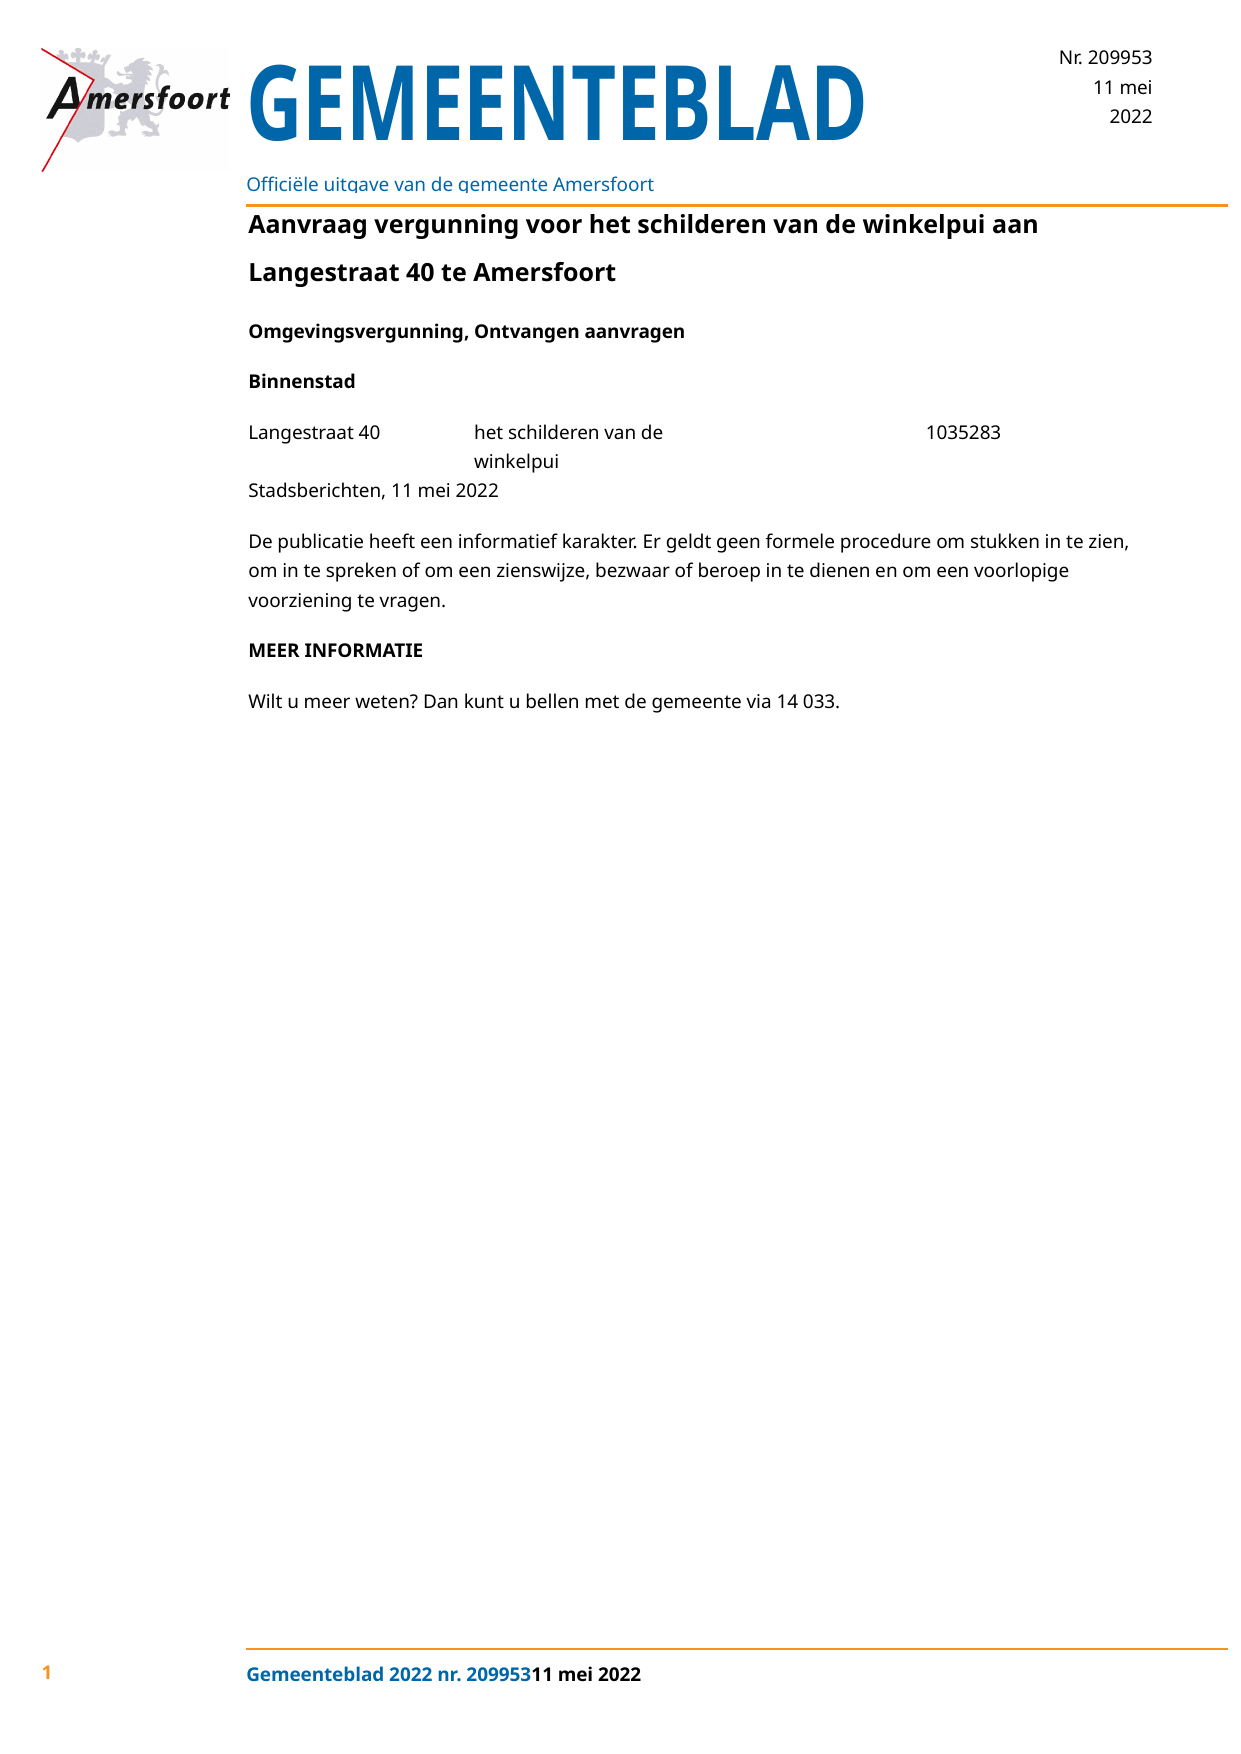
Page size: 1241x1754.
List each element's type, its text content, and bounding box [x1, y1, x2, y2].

text De publicatie heeft een informatief karakter. Er geldt geen formele procedure om stukken in te zien, om in te spreken of om een zienswijze, bezwaar of beroep in te dienen en om een voorlopige voorziening te vragen. [248, 528, 1152, 613]
text Omgevingsvergunning, Ontvangen aanvragen [248, 318, 1152, 344]
text Wilt u meer weten? Dan kunt u bellen met de gemeente via 14 033. [248, 688, 1152, 713]
text Aanvraag vergunning voor het schilderen van de winkelpui aan Langestraat 40 te Amersfoort [248, 207, 1152, 288]
table_header 1035283 [926, 419, 1152, 474]
table_header Langestraat 40 [248, 419, 474, 474]
text MEER INFORMATIE [248, 637, 1152, 663]
table_header [700, 419, 926, 474]
text Binnenstad [248, 368, 1152, 394]
text Stadsberichten, 11 mei 2022 [248, 477, 1152, 503]
picture [41, 47, 231, 172]
table_header het schilderen van de winkelpui [474, 419, 700, 474]
